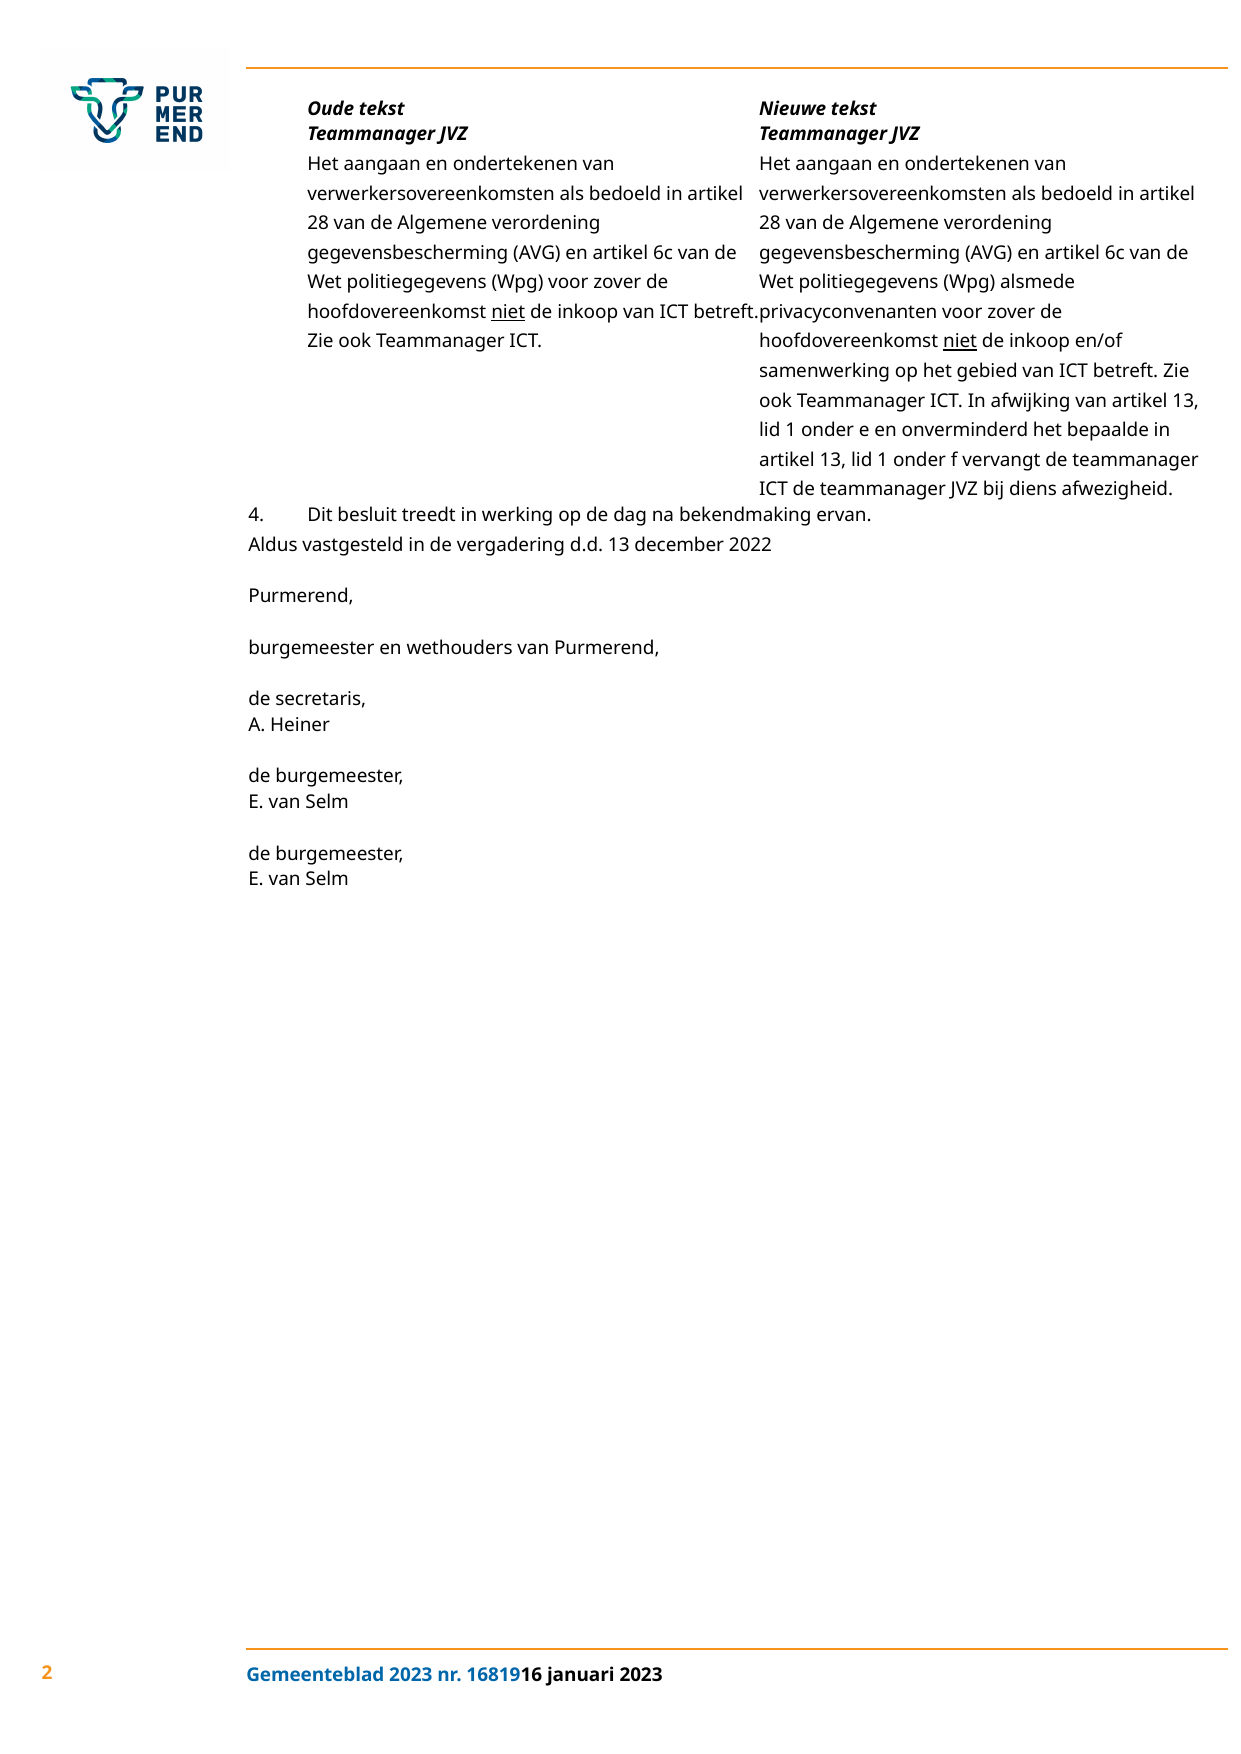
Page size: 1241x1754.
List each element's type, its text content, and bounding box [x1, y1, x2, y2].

table_cell Teammanager JVZ Het aangaan en ondertekenen van verwerkersovereenkomsten als bedoeld in artikel 28 van de Algemene verordening gegevensbescherming (AVG) en artikel 6c van de Wet politiegegevens (Wpg) voor zover de hoofdovereenkomst niet de inkoop van ICT betreft. Zie ook Teammanager ICT. [307, 121, 759, 501]
text de burgemeester, [248, 840, 1152, 866]
table_header Nieuwe tekst [759, 95, 1211, 121]
text Purmerend, [248, 582, 1152, 608]
text de secretaris, [248, 685, 1152, 711]
picture [41, 47, 231, 172]
table_header Oude tekst [307, 95, 759, 121]
text A. Heiner [248, 711, 1152, 737]
text burgemeester en wethouders van Purmerend, [248, 634, 1152, 660]
text Aldus vastgesteld in de vergadering d.d. 13 december 2022 [248, 531, 1152, 557]
text E. van Selm [248, 866, 1152, 891]
text de burgemeester, [248, 763, 1152, 788]
text E. van Selm [248, 788, 1152, 814]
table_cell Teammanager JVZ Het aangaan en ondertekenen van verwerkersovereenkomsten als bedoeld in artikel 28 van de Algemene verordening gegevensbescherming (AVG) en artikel 6c van de Wet politiegegevens (Wpg) alsmede privacyconvenanten voor zover de hoofdovereenkomst niet de inkoop en/of samenwerking op het gebied van ICT betreft. Zie ook Teammanager ICT. In afwijking van artikel 13, lid 1 onder e en onverminderd het bepaalde in artikel 13, lid 1 onder f vervangt de teammanager ICT de teammanager JVZ bij diens afwezigheid. [759, 121, 1211, 501]
list Dit besluit treedt in werking op de dag na bekendmaking ervan. [248, 501, 1152, 527]
